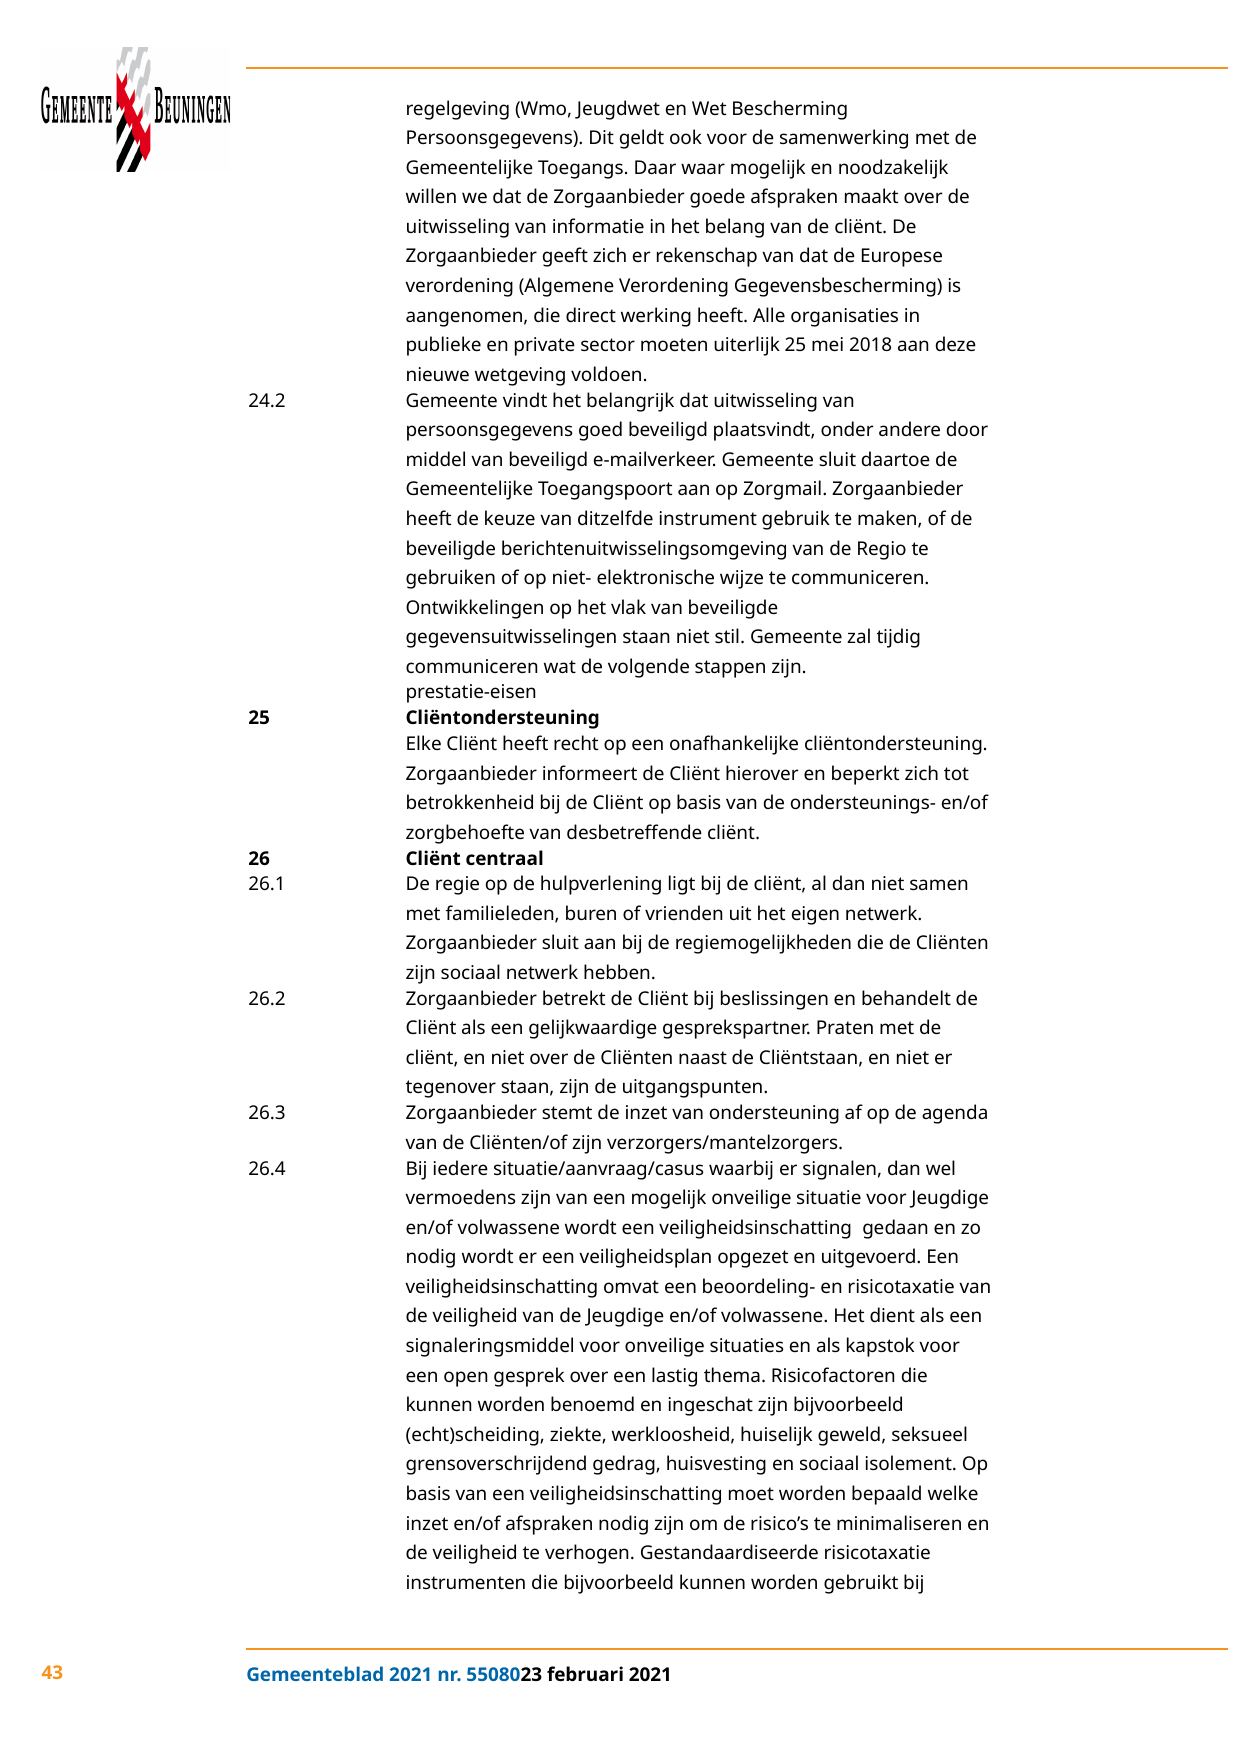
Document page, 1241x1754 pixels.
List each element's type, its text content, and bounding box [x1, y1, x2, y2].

table_cell Gemeente vindt het belangrijk dat uitwisseling van persoonsgegevens goed beveiligd plaatsvindt, onder andere door middel van beveiligd e-mailverkeer. Gemeente sluit daartoe de Gemeentelijke Toegangspoort aan op Zorgmail. Zorgaanbieder heeft de keuze van ditzelfde instrument gebruik te maken, of de beveiligde berichtenuitwisselingsomgeving van de Regio te gebruiken of op niet- elektronische wijze te communiceren. Ontwikkelingen op het vlak van beveiligde gegevensuitwisselingen staan niet stil. Gemeente zal tijdig communiceren wat de volgende stappen zijn. [405, 387, 994, 679]
table_cell [248, 679, 405, 704]
picture [41, 47, 231, 172]
table_cell [248, 730, 405, 845]
table_cell 26.1 [248, 870, 405, 985]
table_cell De regie op de hulpverlening ligt bij de cliënt, al dan niet samen met familieleden, buren of vrienden uit het eigen netwerk. Zorgaanbieder sluit aan bij de regiemogelijkheden die de Cliënten zijn sociaal netwerk hebben. [405, 870, 994, 985]
table_cell 24.2 [248, 387, 405, 679]
table_cell regelgeving (Wmo, Jeugdwet en Wet Bescherming Persoonsgegevens). Dit geldt ook voor de samenwerking met de Gemeentelijke Toegangs. Daar waar mogelijk en noodzakelijk willen we dat de Zorgaanbieder goede afspraken maakt over de uitwisseling van informatie in het belang van de cliënt. De Zorgaanbieder geeft zich er rekenschap van dat de Europese verordening (Algemene Verordening Gegevensbescherming) is aangenomen, die direct werking heeft. Alle organisaties in publieke en private sector moeten uiterlijk 25 mei 2018 aan deze nieuwe wetgeving voldoen. [405, 95, 994, 387]
table_cell 26.3 [248, 1099, 405, 1155]
table_cell prestatie-eisen [405, 679, 994, 704]
table_cell Bij iedere situatie/aanvraag/casus waarbij er signalen, dan wel vermoedens zijn van een mogelijk onveilige situatie voor Jeugdige en/of volwassene wordt een veiligheidsinschatting gedaan en zo nodig wordt er een veiligheidsplan opgezet en uitgevoerd. Een veiligheidsinschatting omvat een beoordeling- en risicotaxatie van de veiligheid van de Jeugdige en/of volwassene. Het dient als een signaleringsmiddel voor onveilige situaties en als kapstok voor een open gesprek over een lastig thema. Risicofactoren die kunnen worden benoemd en ingeschat zijn bijvoorbeeld (echt)scheiding, ziekte, werkloosheid, huiselijk geweld, seksueel grensoverschrijdend gedrag, huisvesting en sociaal isolement. Op basis van een veiligheidsinschatting moet worden bepaald welke inzet en/of afspraken nodig zijn om de risico’s te minimaliseren en de veiligheid te verhogen. Gestandaardiseerde risicotaxatie instrumenten die bijvoorbeeld kunnen worden gebruikt bij [405, 1155, 994, 1594]
table_cell Cliëntondersteuning [405, 705, 994, 730]
table_cell 26 [248, 845, 405, 870]
table_cell 26.4 [248, 1155, 405, 1594]
table_cell 25 [248, 705, 405, 730]
table_cell Zorgaanbieder betrekt de Cliënt bij beslissingen en behandelt de Cliënt als een gelijkwaardige gesprekspartner. Praten met de cliënt, en niet over de Cliënten naast de Cliëntstaan, en niet er tegenover staan, zijn de uitgangspunten. [405, 985, 994, 1099]
table_cell Zorgaanbieder stemt de inzet van ondersteuning af op de agenda van de Cliënten/of zijn verzorgers/mantelzorgers. [405, 1099, 994, 1155]
table_cell Cliënt centraal [405, 845, 994, 870]
table_cell [248, 95, 405, 387]
table_cell 26.2 [248, 985, 405, 1099]
table_cell Elke Cliënt heeft recht op een onafhankelijke cliëntondersteuning. Zorgaanbieder informeert de Cliënt hierover en beperkt zich tot betrokkenheid bij de Cliënt op basis van de ondersteunings- en/of zorgbehoefte van desbetreffende cliënt. [405, 730, 994, 845]
